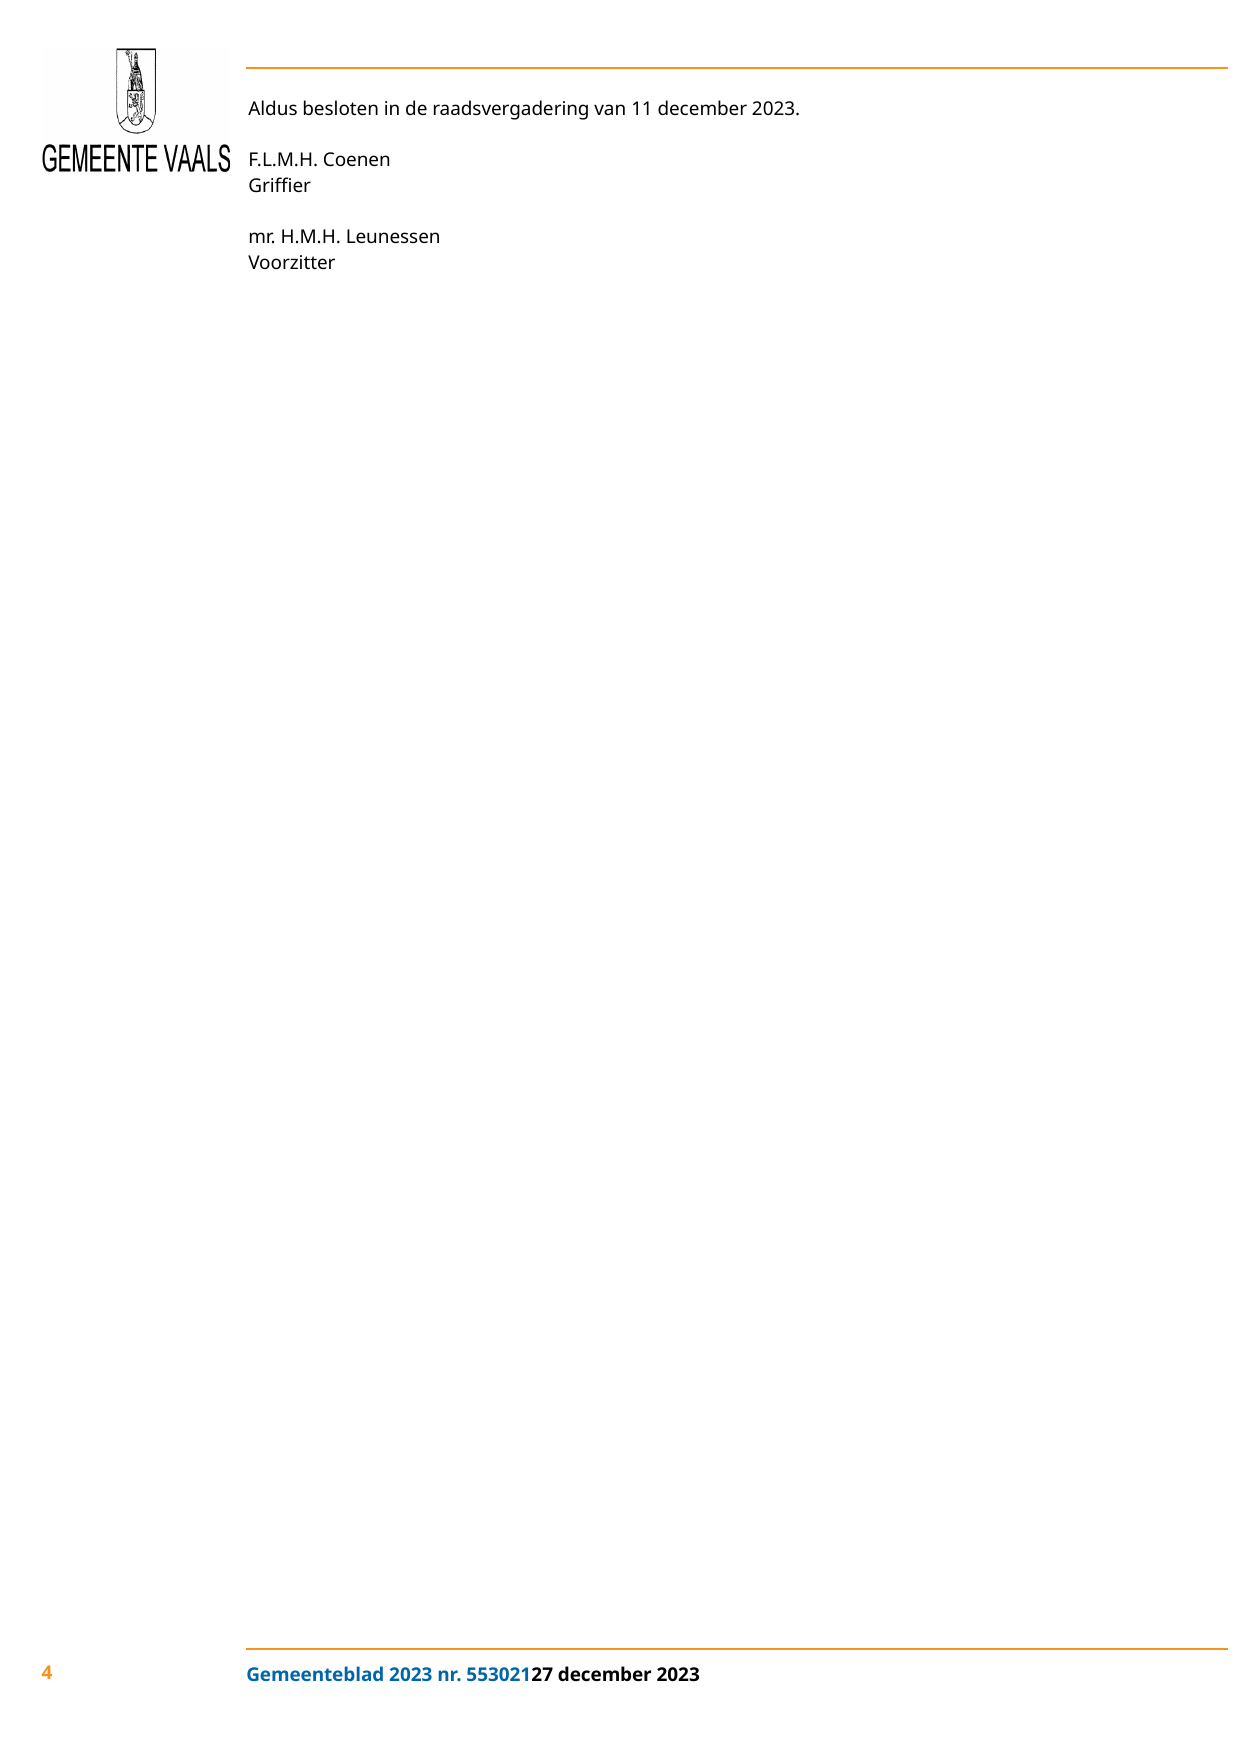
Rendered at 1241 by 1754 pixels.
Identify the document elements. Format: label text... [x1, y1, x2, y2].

picture [41, 47, 231, 172]
text F.L.M.H. Coenen [248, 146, 1152, 172]
text Griffier [248, 172, 1152, 198]
text Voorzitter [248, 249, 1152, 275]
text Aldus besloten in de raadsvergadering van 11 december 2023. [248, 95, 1152, 121]
text mr. H.M.H. Leunessen [248, 223, 1152, 249]
